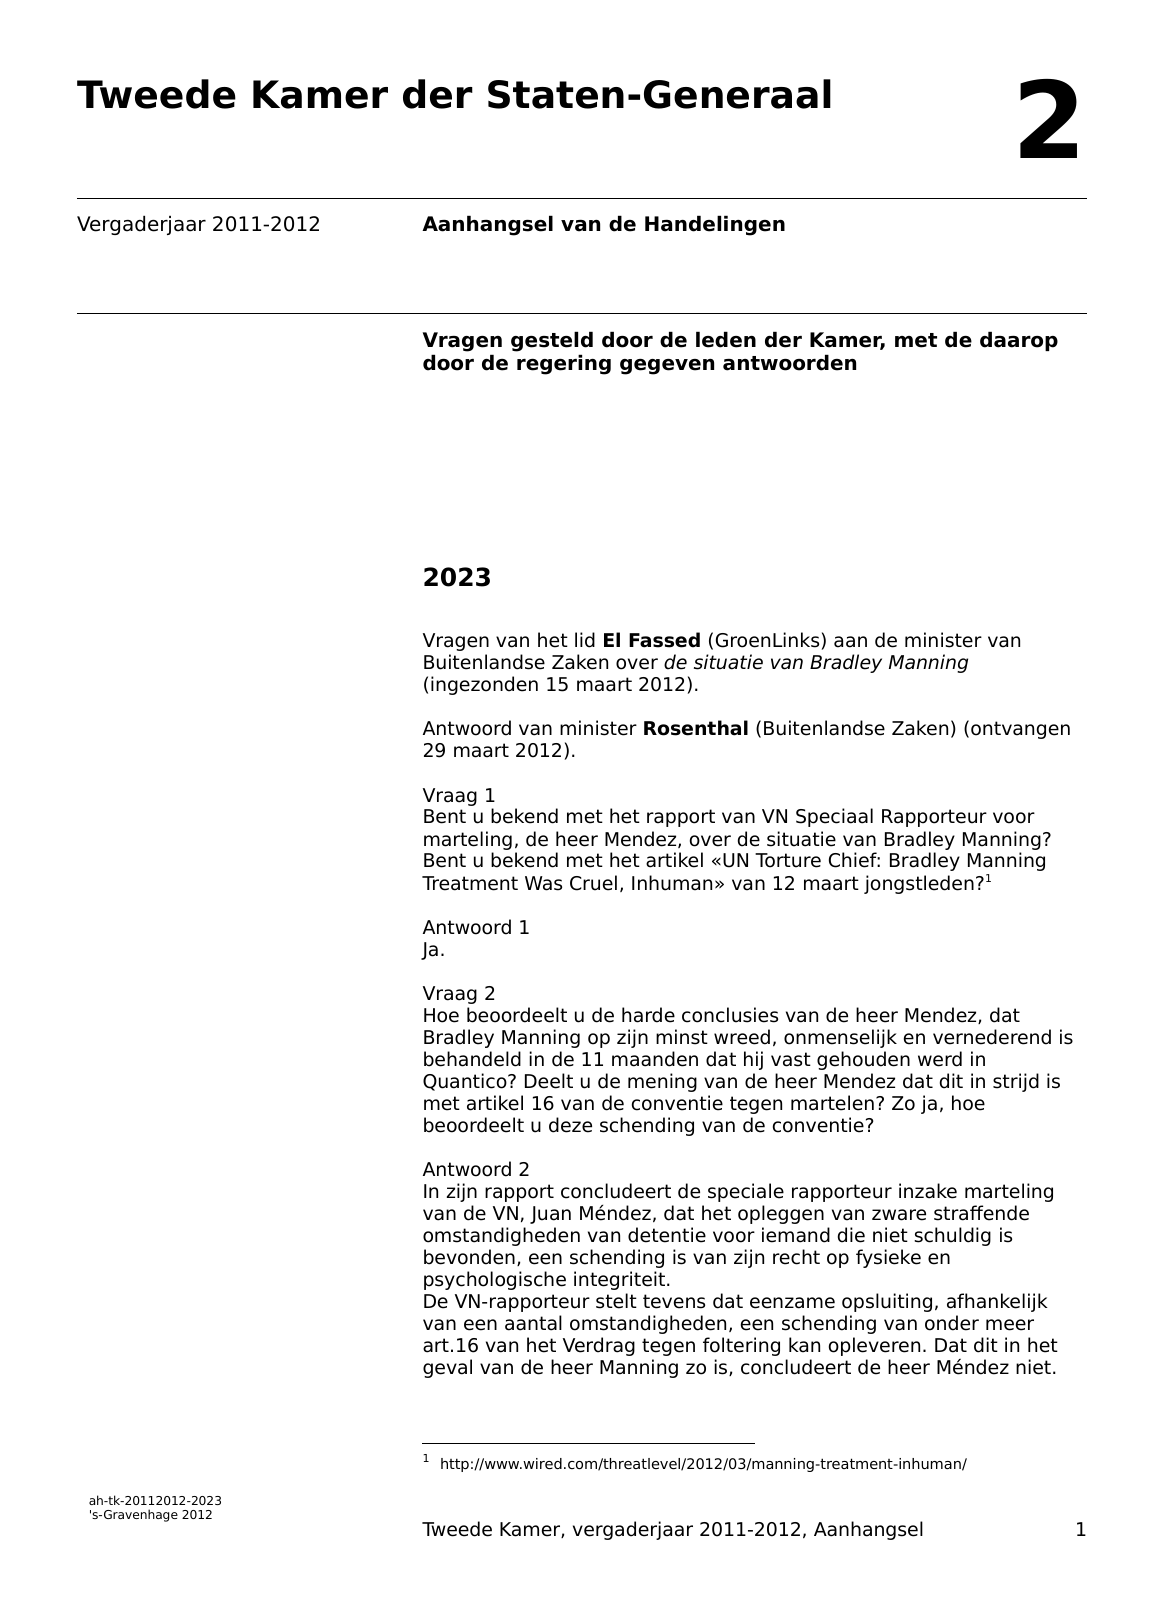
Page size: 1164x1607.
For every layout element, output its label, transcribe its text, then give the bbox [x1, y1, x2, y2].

table_header Tweede Kamer der Staten-Generaal [77, 59, 886, 198]
text Antwoord van minister Rosenthal (Buitenlandse Zaken) (ontvangen 29 maart 2012). [422, 718, 1087, 762]
text Hoe beoordeelt u de harde conclusies van de heer Mendez, dat Bradley Manning op zijn minst wreed, onmenselijk en vernederend is behandeld in de 11 maanden dat hij vast gehouden werd in Quantico? Deelt u de mening van de heer Mendez dat dit in strijd is met artikel 16 van de conventie tegen martelen? Zo ja, hoe beoordeelt u deze schending van de conventie? [422, 1005, 1087, 1137]
text Antwoord 1 [422, 917, 1087, 938]
text Antwoord 2 [422, 1159, 1087, 1181]
text http://www.wired.com/threatlevel/2012/03/manning-treatment-inhuman/ [422, 1452, 1087, 1474]
text 2023 [422, 563, 1087, 592]
text Vraag 2 [422, 983, 1087, 1005]
table_cell [77, 314, 422, 375]
table_cell Vergaderjaar 2011-2012 [77, 199, 422, 313]
table_cell Aanhangsel van de Handelingen [422, 199, 1087, 313]
text Ja. [422, 938, 1087, 961]
text De VN-rapporteur stelt tevens dat eenzame opsluiting, afhankelijk van een aantal omstandigheden, een schending van onder meer art.16 van het Verdrag tegen foltering kan opleveren. Dat dit in het geval van de heer Manning zo is, concludeert de heer Méndez niet. [422, 1291, 1087, 1378]
table_header 2 [886, 59, 1087, 198]
text In zijn rapport concludeert de speciale rapporteur inzake marteling van de VN, Juan Méndez, dat het opleggen van zware straffende omstandigheden van detentie voor iemand die niet schuldig is bevonden, een schending is van zijn recht op fysieke en psychologische integriteit. [422, 1181, 1087, 1291]
table_cell Vragen gesteld door de leden der Kamer, met de daarop door de regering gegeven antwoorden [422, 314, 1087, 375]
text Bent u bekend met het rapport van VN Speciaal Rapporteur voor marteling, de heer Mendez, over de situatie van Bradley Manning? Bent u bekend met het artikel «UN Torture Chief: Bradley Manning Treatment Was Cruel, Inhuman» van 12 maart jongstleden? [422, 806, 1087, 894]
text Vraag 1 [422, 784, 1087, 806]
text ah-tk-20112012-2023 [88, 1494, 323, 1508]
text 's-Gravenhage 2012 [88, 1508, 323, 1522]
text Vragen van het lid El Fassed (GroenLinks) aan de minister van Buitenlandse Zaken over de situatie van Bradley Manning (ingezonden 15 maart 2012). [422, 630, 1087, 696]
